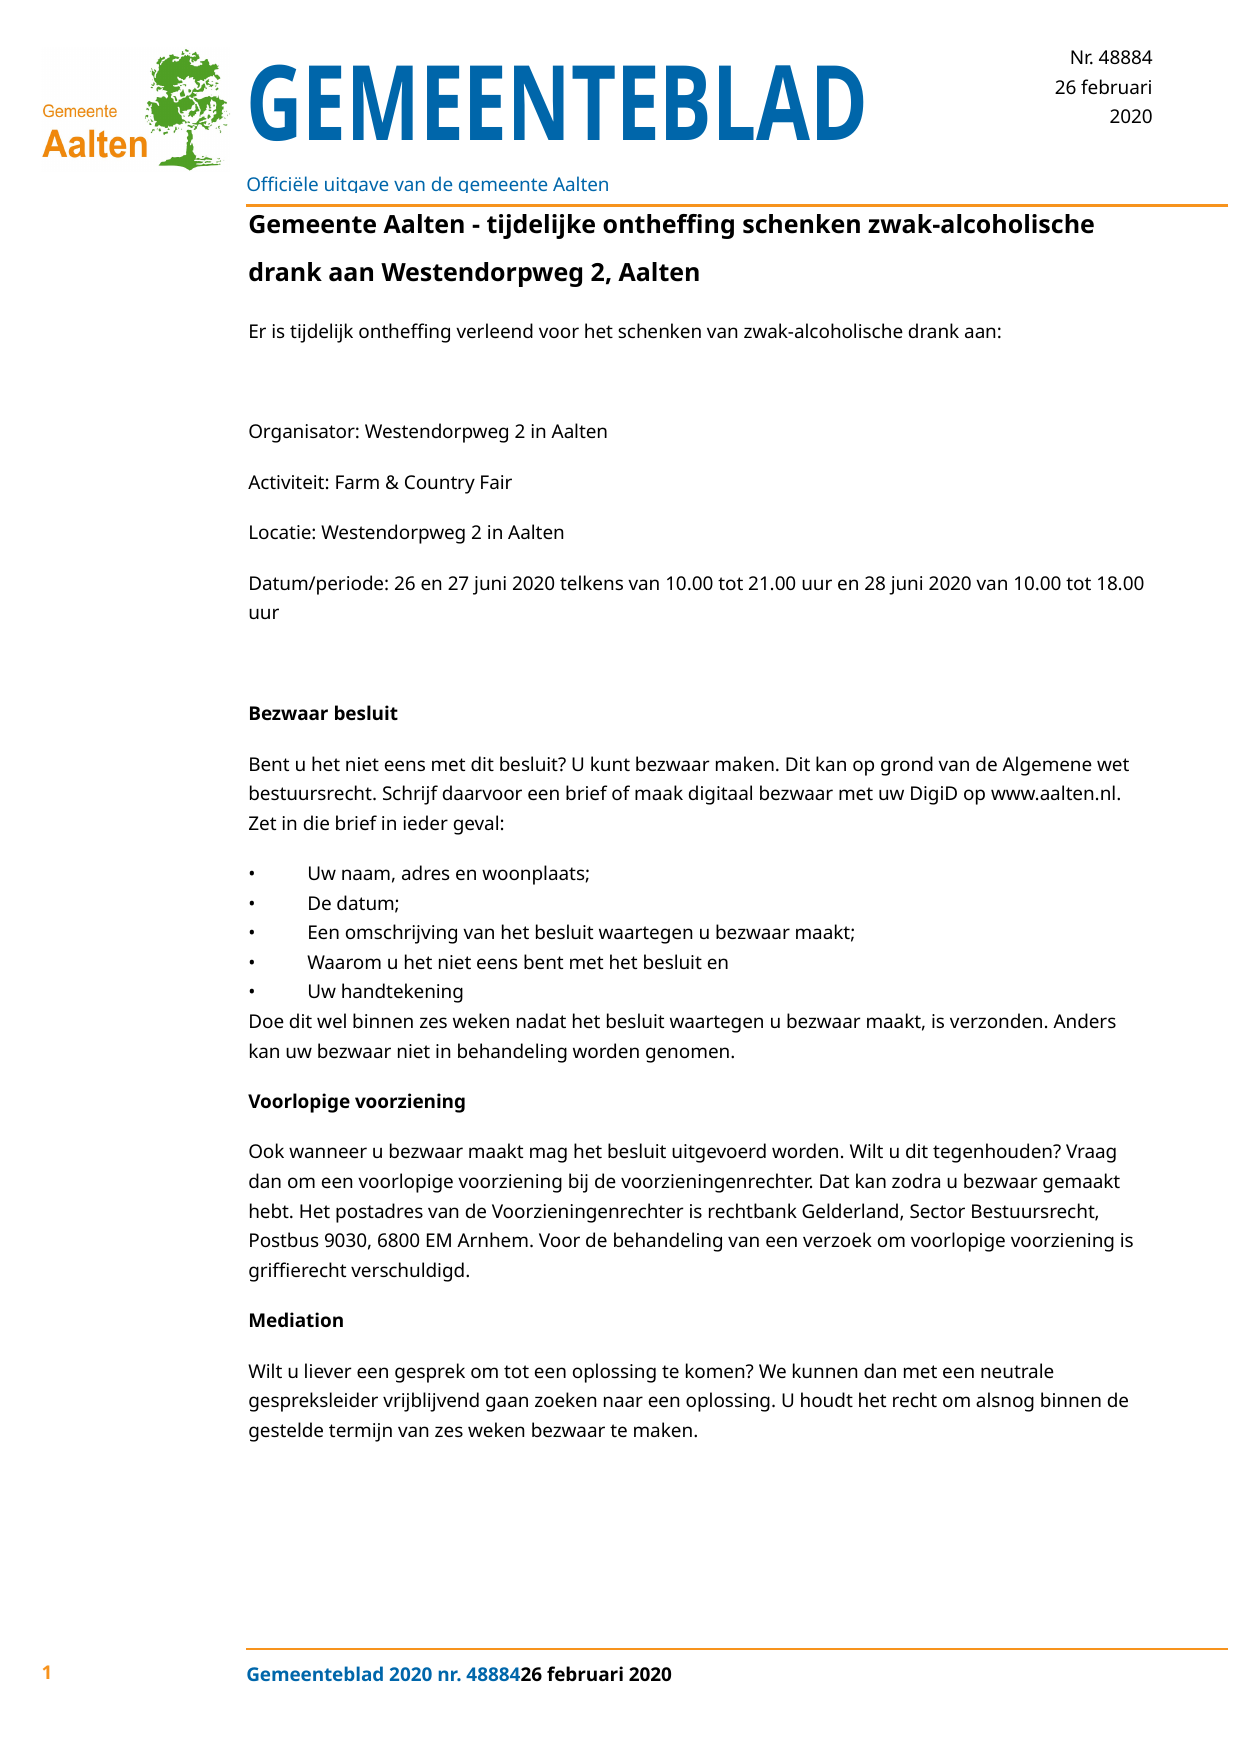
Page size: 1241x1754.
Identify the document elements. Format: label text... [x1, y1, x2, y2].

text Organisator: Westendorpweg 2 in Aalten [248, 419, 1152, 444]
text Er is tijdelijk ontheffing verleend voor het schenken van zwak-alcoholische drank aan: [248, 318, 1152, 344]
text Ook wanneer u bezwaar maakt mag het besluit uitgevoerd worden. Wilt u dit tegenhouden? Vraag dan om een voorlopige voorziening bij de voorzieningenrechter. Dat kan zodra u bezwaar gemaakt hebt. Het postadres van de Voorzieningenrechter is rechtbank Gelderland, Sector Bestuursrecht, Postbus 9030, 6800 EM Arnhem. Voor de behandeling van een verzoek om voorlopige voorziening is griffierecht verschuldigd. [248, 1139, 1152, 1283]
text Voorlopige voorziening [248, 1088, 1152, 1114]
text Wilt u liever een gesprek om tot een oplossing te komen? We kunnen dan met een neutrale gespreksleider vrijblijvend gaan zoeken naar een oplossing. U houdt het recht om alsnog binnen de gestelde termijn van zes weken bezwaar te maken. [248, 1358, 1152, 1443]
text Datum/periode: 26 en 27 juni 2020 telkens van 10.00 tot 21.00 uur en 28 juni 2020 van 10.00 tot 18.00 uur [248, 570, 1152, 625]
list Waarom u het niet eens bent met het besluit en [248, 949, 1152, 975]
text Activiteit: Farm & Country Fair [248, 469, 1152, 495]
list Een omschrijving van het besluit waartegen u bezwaar maakt; [248, 919, 1152, 945]
text Doe dit wel binnen zes weken nadat het besluit waartegen u bezwaar maakt, is verzonden. Anders kan uw bezwaar niet in behandeling worden genomen. [248, 1008, 1152, 1064]
text Mediation [248, 1307, 1152, 1333]
text Locatie: Westendorpweg 2 in Aalten [248, 519, 1152, 545]
text Bezwaar besluit [248, 700, 1152, 726]
list Uw naam, adres en woonplaats; [248, 860, 1152, 886]
text Gemeente Aalten - tijdelijke ontheffing schenken zwak-alcoholische drank aan Westendorpweg 2, Aalten [248, 207, 1152, 288]
list Uw handtekening [248, 979, 1152, 1004]
list De datum; [248, 890, 1152, 916]
picture [41, 47, 231, 172]
text Bent u het niet eens met dit besluit? U kunt bezwaar maken. Dit kan op grond van de Algemene wet bestuursrecht. Schrijf daarvoor een brief of maak digitaal bezwaar met uw DigiD op www.aalten.nl. Zet in die brief in ieder geval: [248, 751, 1152, 836]
